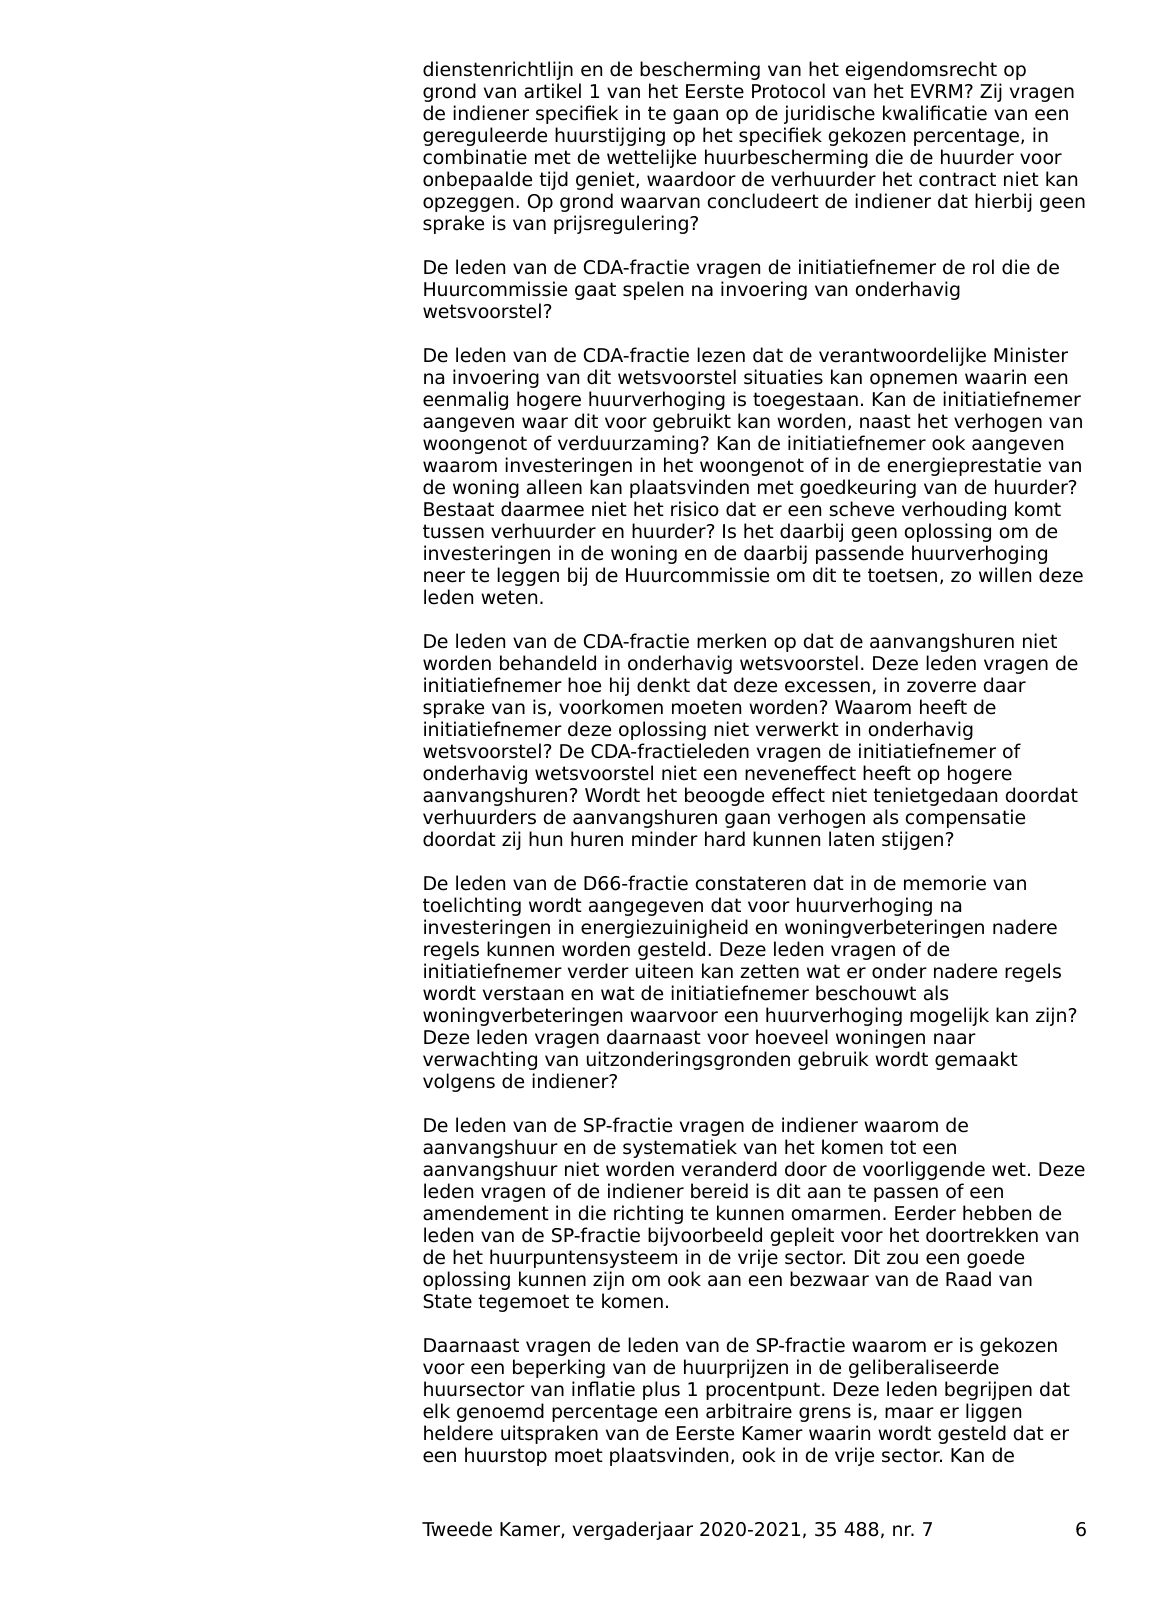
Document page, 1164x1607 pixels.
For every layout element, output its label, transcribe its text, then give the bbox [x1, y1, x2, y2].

text Daarnaast vragen de leden van de SP-fractie waarom er is gekozen voor een beperking van de huurprijzen in de geliberaliseerde huursector van inflatie plus 1 procentpunt. Deze leden begrijpen dat elk genoemd percentage een arbitraire grens is, maar er liggen heldere uitspraken van de Eerste Kamer waarin wordt gesteld dat er een huurstop moet plaatsvinden, ook in de vrije sector. Kan de [422, 1335, 1087, 1467]
text De leden van de CDA-fractie vragen de initiatiefnemer de rol die de Huurcommissie gaat spelen na invoering van onderhavig wetsvoorstel? [422, 257, 1087, 323]
text dienstenrichtlijn en de bescherming van het eigendomsrecht op grond van artikel 1 van het Eerste Protocol van het EVRM? Zij vragen de indiener specifiek in te gaan op de juridische kwalificatie van een gereguleerde huurstijging op het specifiek gekozen percentage, in combinatie met de wettelijke huurbescherming die de huurder voor onbepaalde tijd geniet, waardoor de verhuurder het contract niet kan opzeggen. Op grond waarvan concludeert de indiener dat hierbij geen sprake is van prijsregulering? [422, 59, 1087, 235]
text De leden van de SP-fractie vragen de indiener waarom de aanvangshuur en de systematiek van het komen tot een aanvangshuur niet worden veranderd door de voorliggende wet. Deze leden vragen of de indiener bereid is dit aan te passen of een amendement in die richting te kunnen omarmen. Eerder hebben de leden van de SP-fractie bijvoorbeeld gepleit voor het doortrekken van de het huurpuntensysteem in de vrije sector. Dit zou een goede oplossing kunnen zijn om ook aan een bezwaar van de Raad van State tegemoet te komen. [422, 1115, 1087, 1313]
text De leden van de CDA-fractie lezen dat de verantwoordelijke Minister na invoering van dit wetsvoorstel situaties kan opnemen waarin een eenmalig hogere huurverhoging is toegestaan. Kan de initiatiefnemer aangeven waar dit voor gebruikt kan worden, naast het verhogen van woongenot of verduurzaming? Kan de initiatiefnemer ook aangeven waarom investeringen in het woongenot of in de energieprestatie van de woning alleen kan plaatsvinden met goedkeuring van de huurder? Bestaat daarmee niet het risico dat er een scheve verhouding komt tussen verhuurder en huurder? Is het daarbij geen oplossing om de investeringen in de woning en de daarbij passende huurverhoging neer te leggen bij de Huurcommissie om dit te toetsen, zo willen deze leden weten. [422, 345, 1087, 609]
text De leden van de D66-fractie constateren dat in de memorie van toelichting wordt aangegeven dat voor huurverhoging na investeringen in energiezuinigheid en woningverbeteringen nadere regels kunnen worden gesteld. Deze leden vragen of de initiatiefnemer verder uiteen kan zetten wat er onder nadere regels wordt verstaan en wat de initiatiefnemer beschouwt als woningverbeteringen waarvoor een huurverhoging mogelijk kan zijn? Deze leden vragen daarnaast voor hoeveel woningen naar verwachting van uitzonderingsgronden gebruik wordt gemaakt volgens de indiener? [422, 873, 1087, 1093]
text De leden van de CDA-fractie merken op dat de aanvangshuren niet worden behandeld in onderhavig wetsvoorstel. Deze leden vragen de initiatiefnemer hoe hij denkt dat deze excessen, in zoverre daar sprake van is, voorkomen moeten worden? Waarom heeft de initiatiefnemer deze oplossing niet verwerkt in onderhavig wetsvoorstel? De CDA-fractieleden vragen de initiatiefnemer of onderhavig wetsvoorstel niet een neveneffect heeft op hogere aanvangshuren? Wordt het beoogde effect niet tenietgedaan doordat verhuurders de aanvangshuren gaan verhogen als compensatie doordat zij hun huren minder hard kunnen laten stijgen? [422, 631, 1087, 851]
